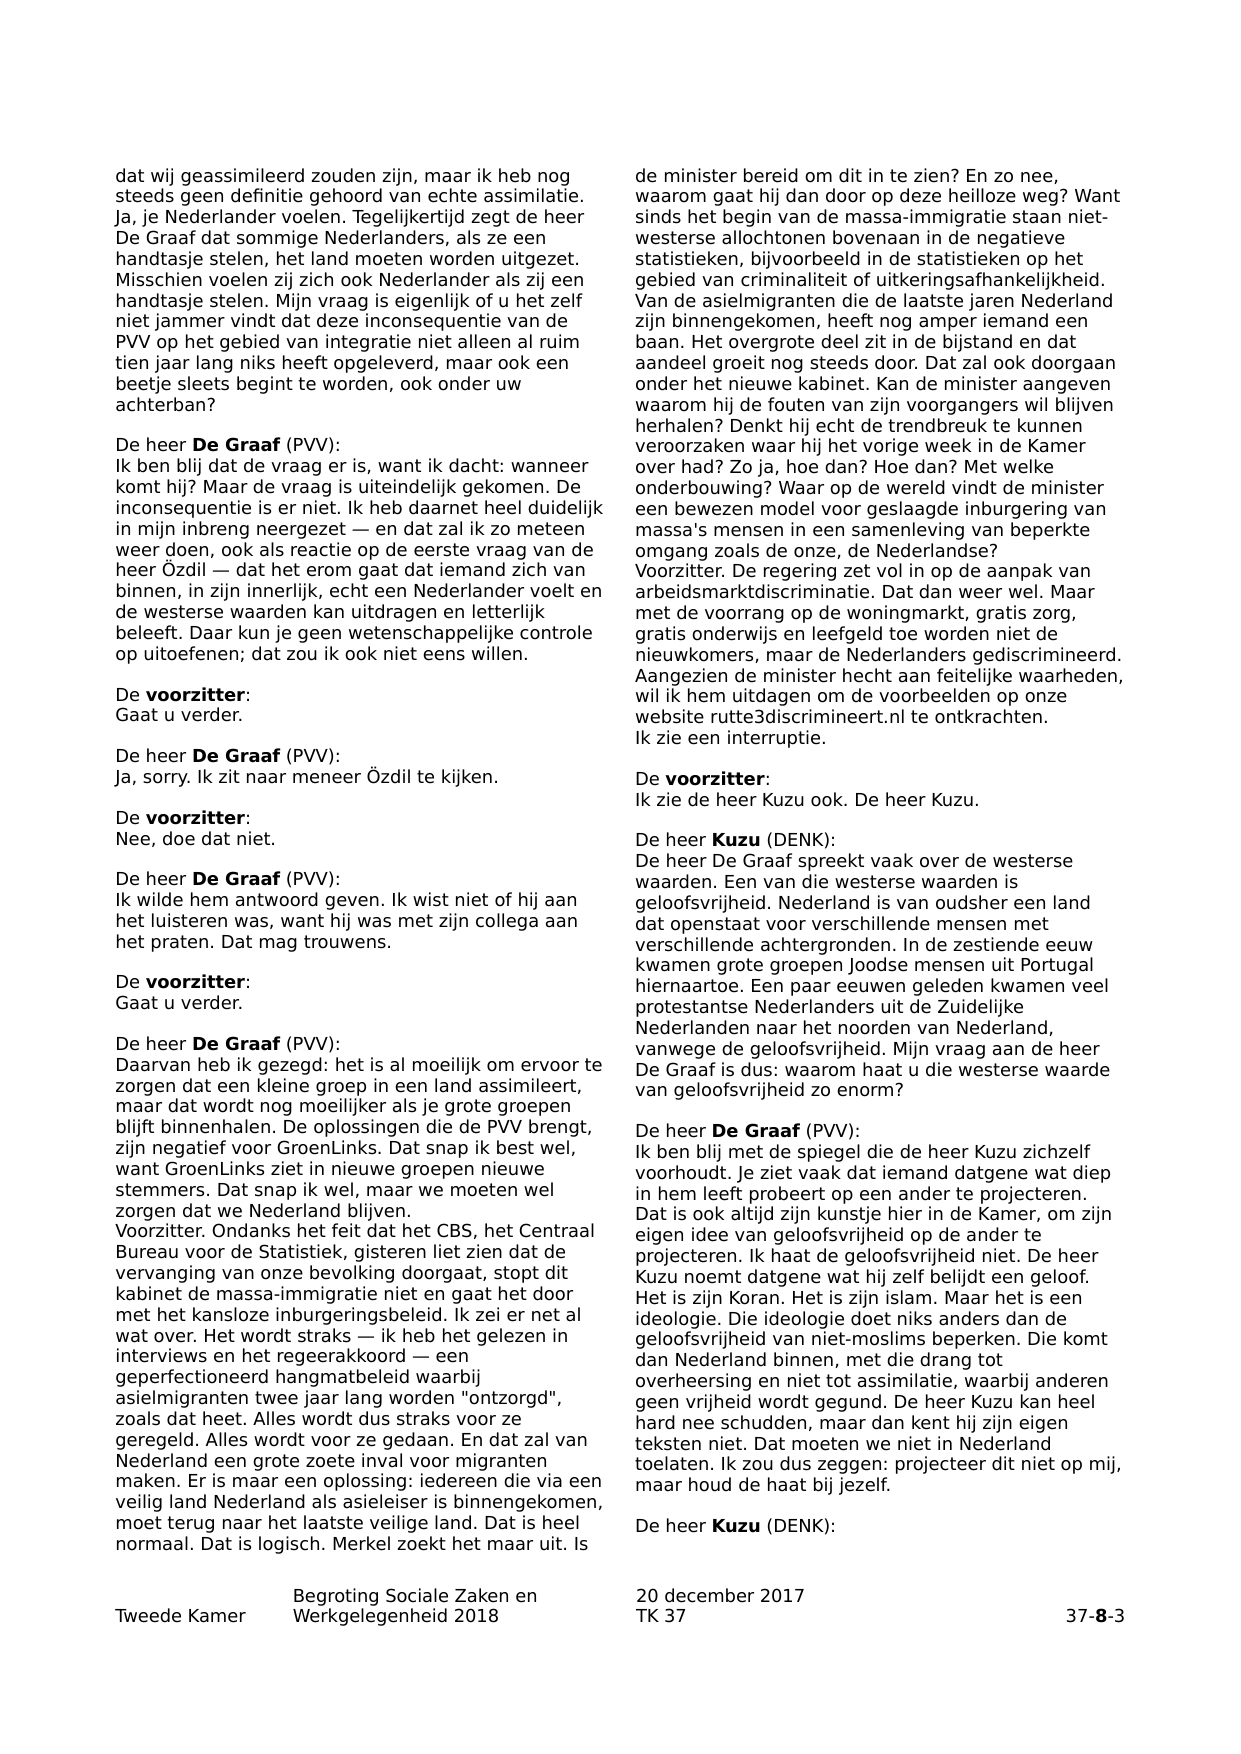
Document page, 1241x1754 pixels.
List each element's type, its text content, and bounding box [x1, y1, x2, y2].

text De heer De Graaf (PVV): [115, 746, 605, 767]
text De heer De Graaf (PVV): [115, 435, 605, 456]
text Nee, doe dat niet. [115, 828, 605, 849]
text Ik zie de heer Kuzu ook. De heer Kuzu. [635, 789, 1125, 810]
text Gaat u verder. [115, 993, 605, 1014]
text Daarvan heb ik gezegd: het is al moeilijk om ervoor te zorgen dat een kleine groep in een land assimileert, maar dat wordt nog moeilijker als je grote groepen blijft binnenhalen. De oplossingen die de PVV brengt, zijn negatief voor GroenLinks. Dat snap ik best wel, want GroenLinks ziet in nieuwe groepen nieuwe stemmers. Dat snap ik wel, maar we moeten wel zorgen dat we Nederland blijven. [115, 1054, 605, 1221]
text Gaat u verder. [115, 705, 605, 726]
text De voorzitter: [115, 972, 605, 993]
text Ik ben blij dat de vraag er is, want ik dacht: wanneer komt hij? Maar de vraag is uiteindelijk gekomen. De inconsequentie is er niet. Ik heb daarnet heel duidelijk in mijn inbreng neergezet — en dat zal ik zo meteen weer doen, ook als reactie op de eerste vraag van de heer Özdil — dat het erom gaat dat iemand zich van binnen, in zijn innerlijk, echt een Nederlander voelt en de westerse waarden kan uitdragen en letterlijk beleeft. Daar kun je geen wetenschappelijke controle op uitoefenen; dat zou ik ook niet eens willen. [115, 456, 605, 664]
text Ik ben blij met de spiegel die de heer Kuzu zichzelf voorhoudt. Je ziet vaak dat iemand datgene wat diep in hem leeft probeert op een ander te projecteren. Dat is ook altijd zijn kunstje hier in de Kamer, om zijn eigen idee van geloofsvrijheid op de ander te projecteren. Ik haat de geloofsvrijheid niet. De heer Kuzu noemt datgene wat hij zelf belijdt een geloof. Het is zijn Koran. Het is zijn islam. Maar het is een ideologie. Die ideologie doet niks anders dan de geloofsvrijheid van niet-moslims beperken. Die komt dan Nederland binnen, met die drang tot overheersing en niet tot assimilatie, waarbij anderen geen vrijheid wordt gegund. De heer Kuzu kan heel hard nee schudden, maar dan kent hij zijn eigen teksten niet. Dat moeten we niet in Nederland toelaten. Ik zou dus zeggen: projecteer dit niet op mij, maar houd de haat bij jezelf. [635, 1142, 1125, 1496]
text Ik zie een interruptie. [635, 728, 1125, 749]
text De heer Kuzu (DENK): [635, 830, 1125, 851]
text Voorzitter. Ondanks het feit dat het CBS, het Centraal Bureau voor de Statistiek, gisteren liet zien dat de vervanging van onze bevolking doorgaat, stopt dit kabinet de massa-immigratie niet en gaat het door met het kansloze inburgeringsbeleid. Ik zei er net al wat over. Het wordt straks — ik heb het gelezen in interviews en het regeerakkoord — een geperfectioneerd hangmatbeleid waarbij asielmigranten twee jaar lang worden "ontzorgd", zoals dat heet. Alles wordt dus straks voor ze geregeld. Alles wordt voor ze gedaan. En dat zal van Nederland een grote zoete inval voor migranten maken. Er is maar een oplossing: iedereen die via een veilig land Nederland als asieleiser is binnengekomen, moet terug naar het laatste veilige land. Dat is heel normaal. Dat is logisch. Merkel zoekt het maar uit. Is [115, 1221, 605, 1554]
text De heer De Graaf (PVV): [115, 869, 605, 890]
text De heer De Graaf (PVV): [635, 1121, 1125, 1142]
text De heer De Graaf (PVV): [115, 1034, 605, 1054]
text De heer Kuzu (DENK): [635, 1516, 1125, 1537]
text Voorzitter. De regering zet vol in op de aanpak van arbeidsmarktdiscriminatie. Dat dan weer wel. Maar met de voorrang op de woningmarkt, gratis zorg, gratis onderwijs en leefgeld toe worden niet de nieuwkomers, maar de Nederlanders gediscrimineerd. Aangezien de minister hecht aan feitelijke waarheden, wil ik hem uitdagen om de voorbeelden op onze website rutte3discrimineert.nl te ontkrachten. [635, 561, 1125, 728]
text De voorzitter: [635, 769, 1125, 789]
text De voorzitter: [115, 684, 605, 705]
text Ja, sorry. Ik zit naar meneer Özdil te kijken. [115, 767, 605, 787]
text de minister bereid om dit in te zien? En zo nee, waarom gaat hij dan door op deze heilloze weg? Want sinds het begin van de massa-immigratie staan niet-westerse allochtonen bovenaan in de negatieve statistieken, bijvoorbeeld in de statistieken op het gebied van criminaliteit of uitkeringsafhankelijkheid. Van de asielmigranten die de laatste jaren Nederland zijn binnengekomen, heeft nog amper iemand een baan. Het overgrote deel zit in de bijstand en dat aandeel groeit nog steeds door. Dat zal ook doorgaan onder het nieuwe kabinet. Kan de minister aangeven waarom hij de fouten van zijn voorgangers wil blijven herhalen? Denkt hij echt de trendbreuk te kunnen veroorzaken waar hij het vorige week in de Kamer over had? Zo ja, hoe dan? Hoe dan? Met welke onderbouwing? Waar op de wereld vindt de minister een bewezen model voor geslaagde inburgering van massa's mensen in een samenleving van beperkte omgang zoals de onze, de Nederlandse? [635, 165, 1125, 561]
text dat wij geassimileerd zouden zijn, maar ik heb nog steeds geen definitie gehoord van echte assimilatie. Ja, je Nederlander voelen. Tegelijkertijd zegt de heer De Graaf dat sommige Nederlanders, als ze een handtasje stelen, het land moeten worden uitgezet. Misschien voelen zij zich ook Nederlander als zij een handtasje stelen. Mijn vraag is eigenlijk of u het zelf niet jammer vindt dat deze inconsequentie van de PVV op het gebied van integratie niet alleen al ruim tien jaar lang niks heeft opgeleverd, maar ook een beetje sleets begint te worden, ook onder uw achterban? [115, 165, 605, 415]
text Ik wilde hem antwoord geven. Ik wist niet of hij aan het luisteren was, want hij was met zijn collega aan het praten. Dat mag trouwens. [115, 890, 605, 952]
text De voorzitter: [115, 807, 605, 828]
text De heer De Graaf spreekt vaak over de westerse waarden. Een van die westerse waarden is geloofsvrijheid. Nederland is van oudsher een land dat openstaat voor verschillende mensen met verschillende achtergronden. In de zestiende eeuw kwamen grote groepen Joodse mensen uit Portugal hiernaartoe. Een paar eeuwen geleden kwamen veel protestantse Nederlanders uit de Zuidelijke Nederlanden naar het noorden van Nederland, vanwege de geloofsvrijheid. Mijn vraag aan de heer De Graaf is dus: waarom haat u die westerse waarde van geloofsvrijheid zo enorm? [635, 851, 1125, 1101]
